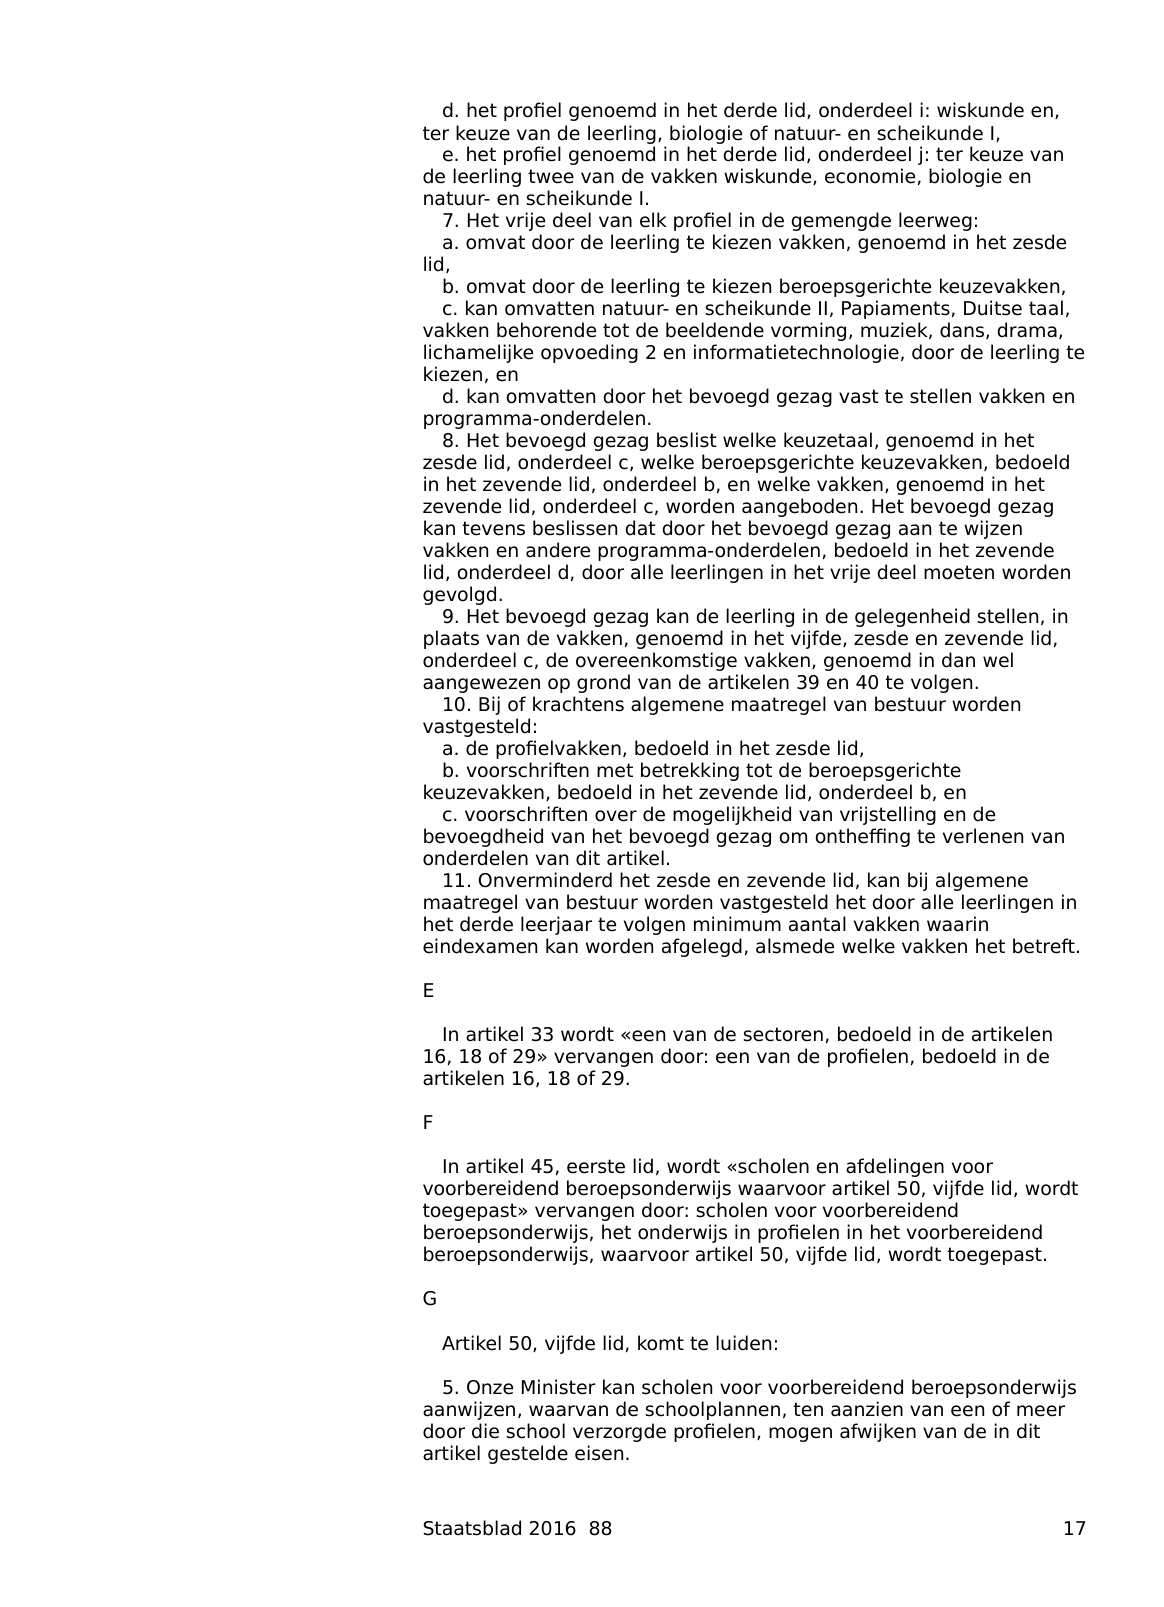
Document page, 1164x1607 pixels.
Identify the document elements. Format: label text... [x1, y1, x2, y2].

text c. kan omvatten natuur- en scheikunde II, Papiaments, Duitse taal, vakken behorende tot de beeldende vorming, muziek, dans, drama, lichamelijke opvoeding 2 en informatietechnologie, door de leerling te kiezen, en [422, 298, 1087, 386]
text b. voorschriften met betrekking tot de beroepsgerichte keuzevakken, bedoeld in het zevende lid, onderdeel b, en [422, 760, 1087, 804]
text 9. Het bevoegd gezag kan de leerling in de gelegenheid stellen, in plaats van de vakken, genoemd in het vijfde, zesde en zevende lid, onderdeel c, de overeenkomstige vakken, genoemd in dan wel aangewezen op grond van de artikelen 39 en 40 te volgen. [422, 606, 1087, 694]
text d. het profiel genoemd in het derde lid, onderdeel i: wiskunde en, ter keuze van de leerling, biologie of natuur- en scheikunde I, [422, 100, 1087, 144]
text In artikel 33 wordt «een van de sectoren, bedoeld in de artikelen 16, 18 of 29» vervangen door: een van de profielen, bedoeld in de artikelen 16, 18 of 29. [422, 1024, 1087, 1090]
text F [422, 1112, 1087, 1134]
text b. omvat door de leerling te kiezen beroepsgerichte keuzevakken, [422, 276, 1087, 298]
text a. omvat door de leerling te kiezen vakken, genoemd in het zesde lid, [422, 232, 1087, 276]
text In artikel 45, eerste lid, wordt «scholen en afdelingen voor voorbereidend beroepsonderwijs waarvoor artikel 50, vijfde lid, wordt toegepast» vervangen door: scholen voor voorbereidend beroepsonderwijs, het onderwijs in profielen in het voorbereidend beroepsonderwijs, waarvoor artikel 50, vijfde lid, wordt toegepast. [422, 1156, 1087, 1266]
text a. de profielvakken, bedoeld in het zesde lid, [422, 738, 1087, 760]
text 10. Bij of krachtens algemene maatregel van bestuur worden vastgesteld: [422, 694, 1087, 738]
text E [422, 980, 1087, 1002]
text 11. Onverminderd het zesde en zevende lid, kan bij algemene maatregel van bestuur worden vastgesteld het door alle leerlingen in het derde leerjaar te volgen minimum aantal vakken waarin eindexamen kan worden afgelegd, alsmede welke vakken het betreft. [422, 870, 1087, 958]
text Artikel 50, vijfde lid, komt te luiden: [422, 1332, 1087, 1354]
text 5. Onze Minister kan scholen voor voorbereidend beroepsonderwijs aanwijzen, waarvan de schoolplannen, ten aanzien van een of meer door die school verzorgde profielen, mogen afwijken van de in dit artikel gestelde eisen. [422, 1377, 1087, 1464]
text c. voorschriften over de mogelijkheid van vrijstelling en de bevoegdheid van het bevoegd gezag om ontheffing te verlenen van onderdelen van dit artikel. [422, 804, 1087, 870]
text 8. Het bevoegd gezag beslist welke keuzetaal, genoemd in het zesde lid, onderdeel c, welke beroepsgerichte keuzevakken, bedoeld in het zevende lid, onderdeel b, en welke vakken, genoemd in het zevende lid, onderdeel c, worden aangeboden. Het bevoegd gezag kan tevens beslissen dat door het bevoegd gezag aan te wijzen vakken en andere programma-onderdelen, bedoeld in het zevende lid, onderdeel d, door alle leerlingen in het vrije deel moeten worden gevolgd. [422, 430, 1087, 606]
text 7. Het vrije deel van elk profiel in de gemengde leerweg: [422, 210, 1087, 232]
text e. het profiel genoemd in het derde lid, onderdeel j: ter keuze van de leerling twee van de vakken wiskunde, economie, biologie en natuur- en scheikunde I. [422, 144, 1087, 210]
text G [422, 1288, 1087, 1310]
text d. kan omvatten door het bevoegd gezag vast te stellen vakken en programma-onderdelen. [422, 386, 1087, 430]
